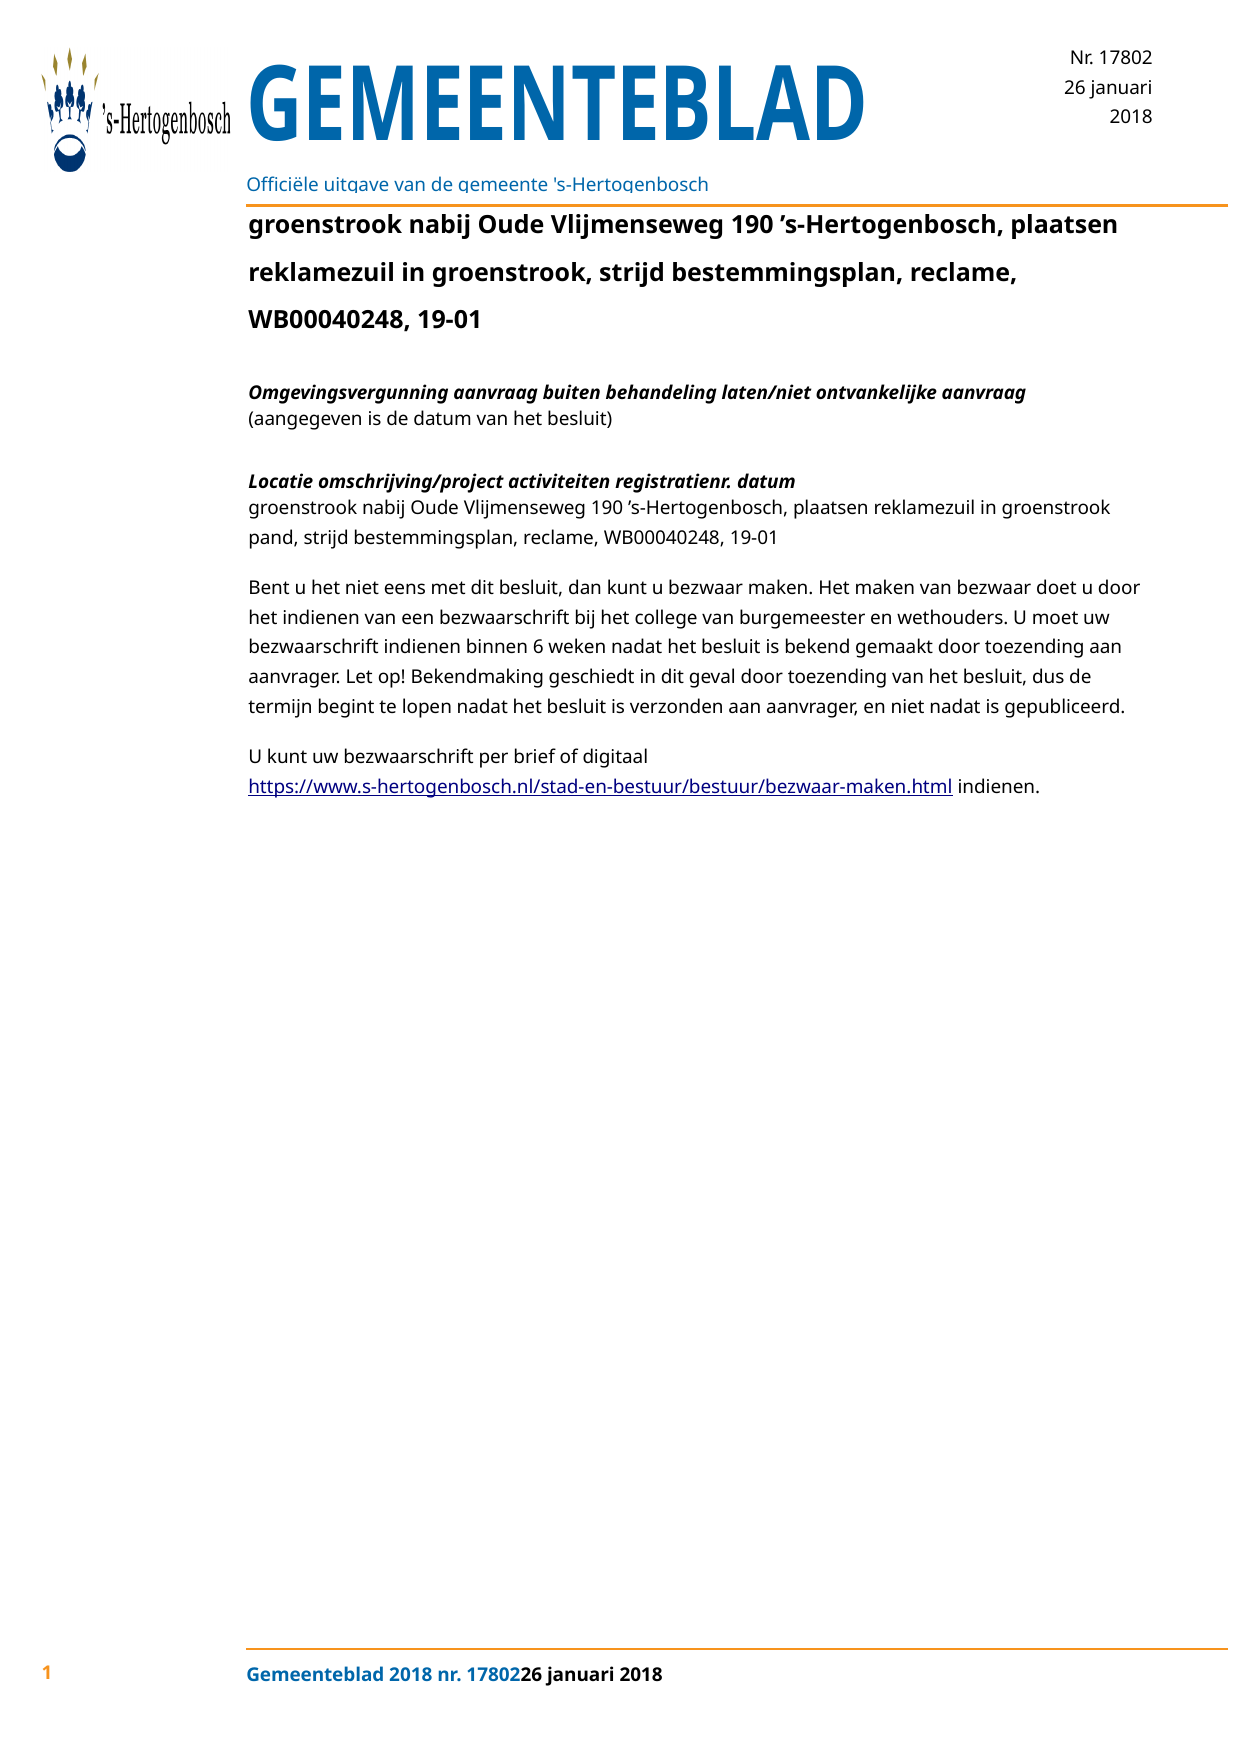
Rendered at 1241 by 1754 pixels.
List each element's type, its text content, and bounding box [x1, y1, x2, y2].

text groenstrook nabij Oude Vlijmenseweg 190 ’s-Hertogenbosch, plaatsen reklamezuil in groenstrook pand, strijd bestemmingsplan, reclame, WB00040248, 19-01 [248, 494, 1152, 550]
picture [41, 47, 231, 172]
text Omgevingsvergunning aanvraag buiten behandeling laten/niet ontvankelijke aanvraag [248, 379, 1152, 405]
text groenstrook nabij Oude Vlijmenseweg 190 ’s-Hertogenbosch, plaatsen reklamezuil in groenstrook, strijd bestemmingsplan, reclame, WB00040248, 19-01 [248, 207, 1152, 336]
text U kunt uw bezwaarschrift per brief of digitaal https://www.s-hertogenbosch.nl/stad-en-bestuur/bestuur/bezwaar-maken.html indienen. [248, 743, 1152, 798]
text Locatie omschrijving/project activiteiten registratienr. datum [248, 469, 1152, 494]
text Bent u het niet eens met dit besluit, dan kunt u bezwaar maken. Het maken van bezwaar doet u door het indienen van een bezwaarschrift bij het college van burgemeester en wethouders. U moet uw bezwaarschrift indienen binnen 6 weken nadat het besluit is bekend gemaakt door toezending aan aanvrager. Let op! Bekendmaking geschiedt in dit geval door toezending van het besluit, dus de termijn begint te lopen nadat het besluit is verzonden aan aanvrager, en niet nadat is gepubliceerd. [248, 574, 1152, 718]
text (aangegeven is de datum van het besluit) [248, 405, 1152, 431]
